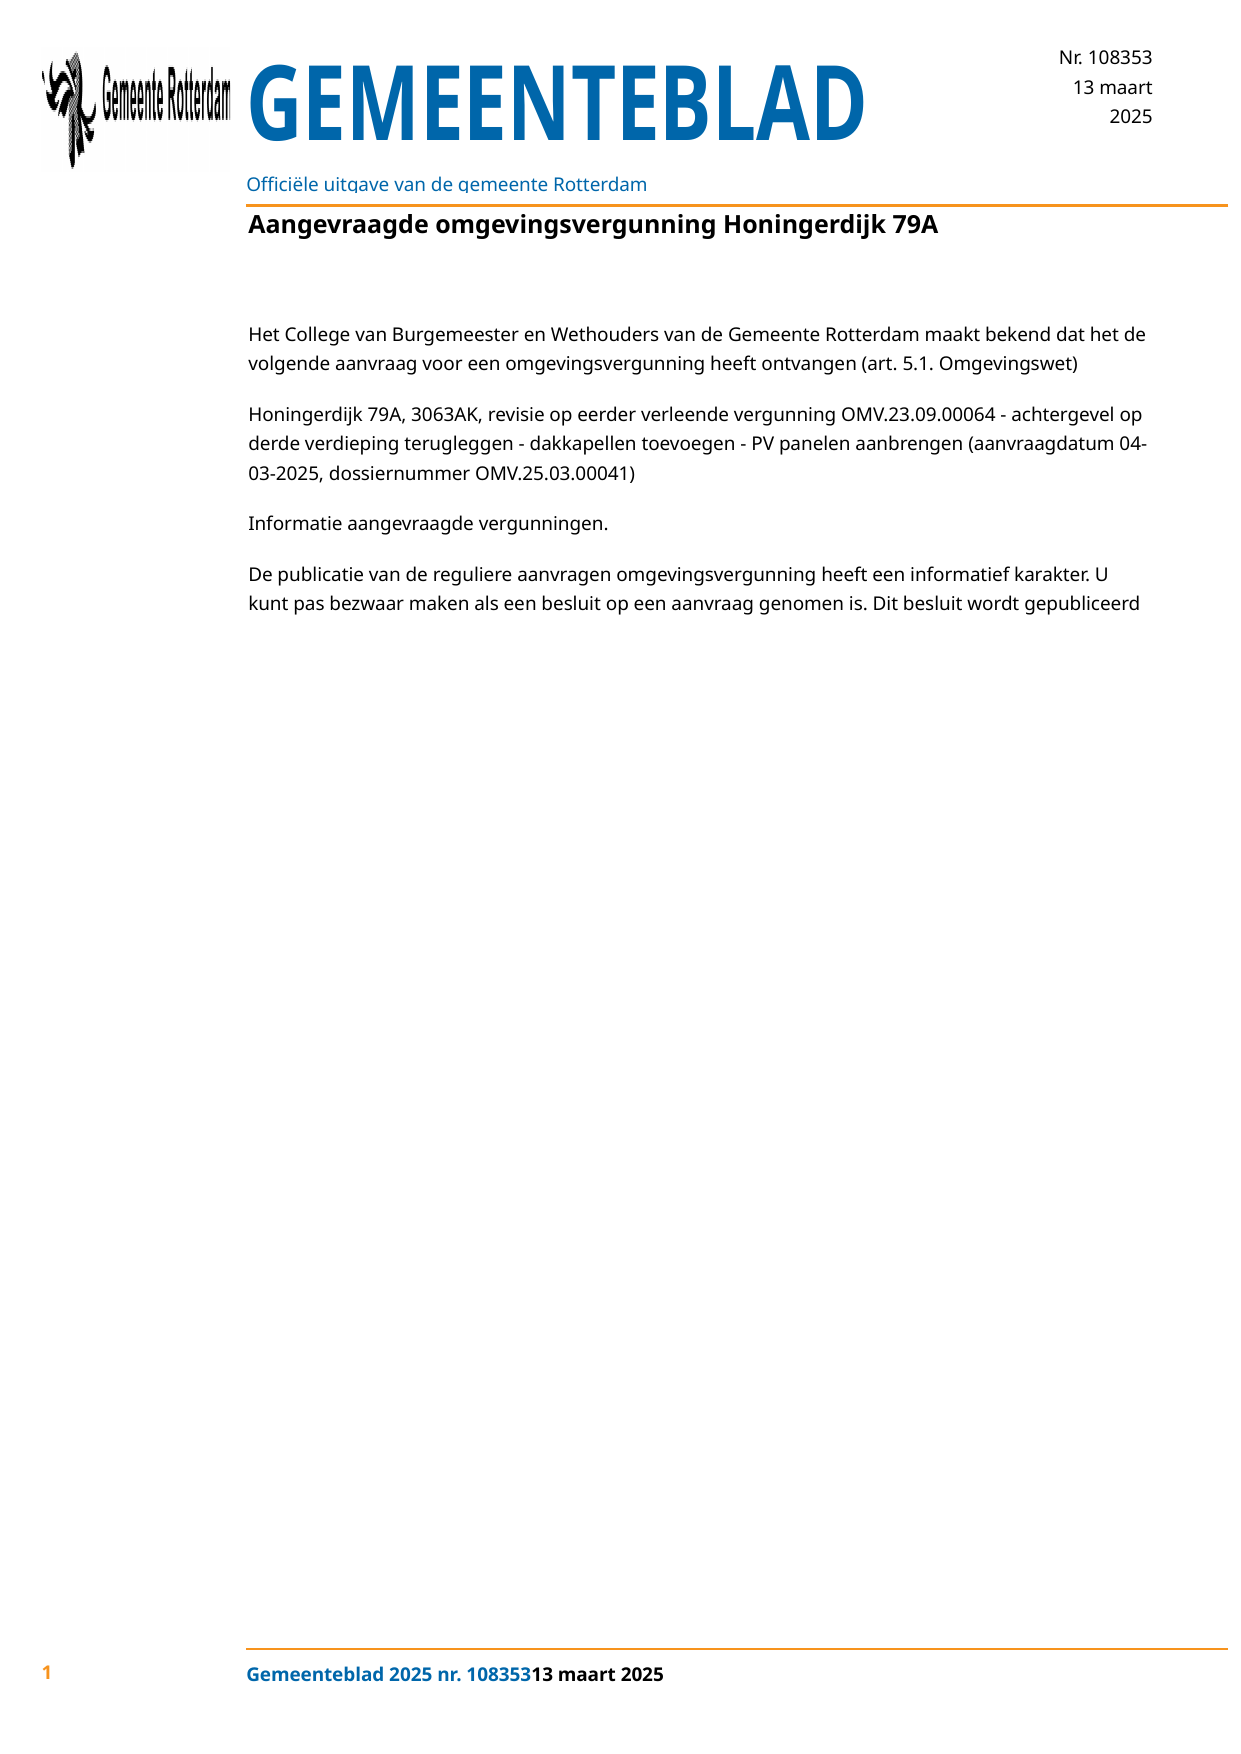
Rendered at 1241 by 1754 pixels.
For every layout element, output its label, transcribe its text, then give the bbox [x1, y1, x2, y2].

text Het College van Burgemeester en Wethouders van de Gemeente Rotterdam maakt bekend dat het de volgende aanvraag voor een omgevingsvergunning heeft ontvangen (art. 5.1. Omgevingswet) [248, 321, 1152, 376]
text Informatie aangevraagde vergunningen. [248, 510, 1152, 536]
text Honingerdijk 79A, 3063AK, revisie op eerder verleende vergunning OMV.23.09.00064 - achtergevel op derde verdieping terugleggen - dakkapellen toevoegen - PV panelen aanbrengen (aanvraagdatum 04-03-2025, dossiernummer OMV.25.03.00041) [248, 401, 1152, 486]
text De publicatie van de reguliere aanvragen omgevingsvergunning heeft een informatief karakter. U kunt pas bezwaar maken als een besluit op een aanvraag genomen is. Dit besluit wordt gepubliceerd [248, 561, 1152, 616]
text Aangevraagde omgevingsvergunning Honingerdijk 79A [248, 207, 1152, 241]
picture [41, 47, 231, 172]
